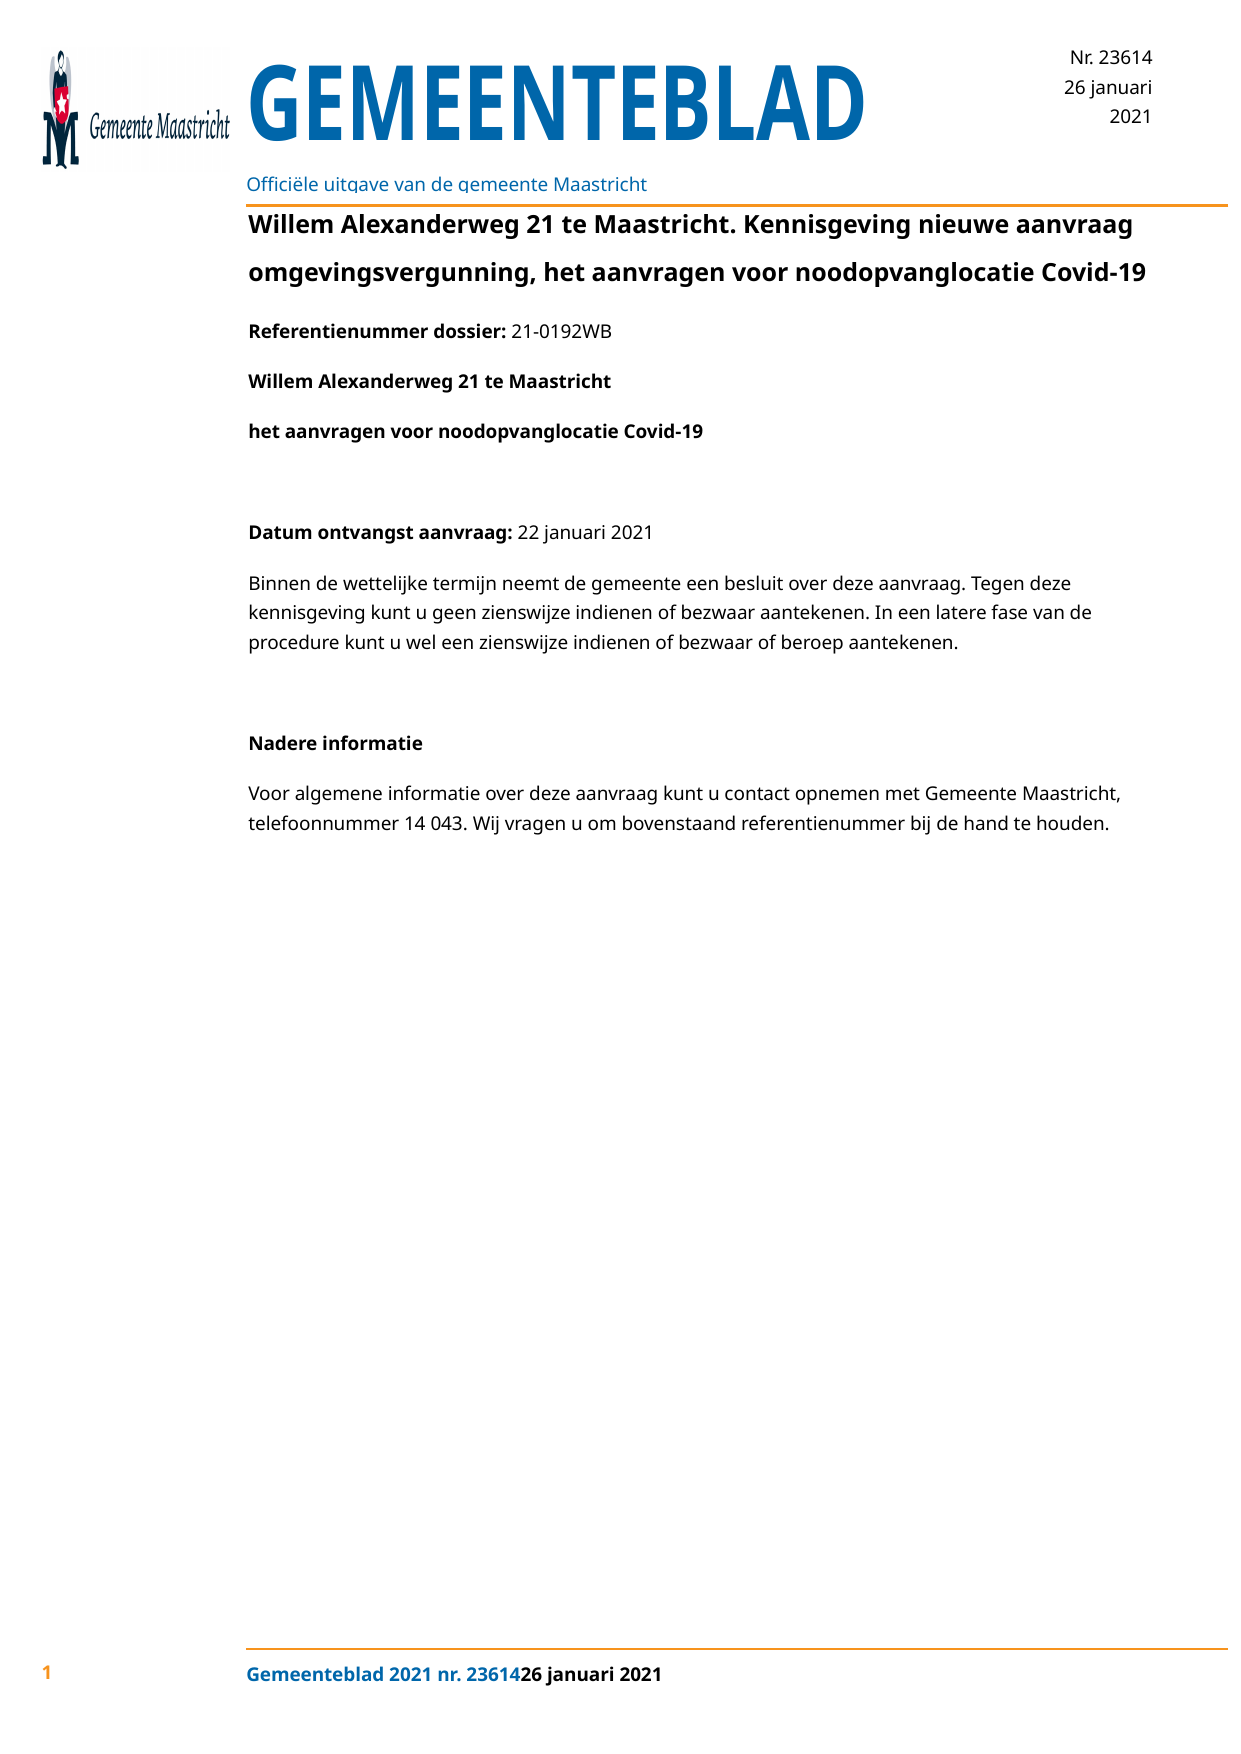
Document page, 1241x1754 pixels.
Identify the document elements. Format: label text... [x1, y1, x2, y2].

text Voor algemene informatie over deze aanvraag kunt u contact opnemen met Gemeente Maastricht, telefoonnummer 14 043. Wij vragen u om bovenstaand referentienummer bij de hand te houden. [248, 780, 1152, 836]
text Willem Alexanderweg 21 te Maastricht [248, 368, 1152, 394]
text het aanvragen voor noodopvanglocatie Covid-19 [248, 419, 1152, 444]
text Willem Alexanderweg 21 te Maastricht. Kennisgeving nieuwe aanvraag omgevingsvergunning, het aanvragen voor noodopvanglocatie Covid-19 [248, 207, 1152, 288]
text Nadere informatie [248, 730, 1152, 756]
text Binnen de wettelijke termijn neemt de gemeente een besluit over deze aanvraag. Tegen deze kennisgeving kunt u geen zienswijze indienen of bezwaar aantekenen. In een latere fase van de procedure kunt u wel een zienswijze indienen of bezwaar of beroep aantekenen. [248, 570, 1152, 655]
text Referentienummer dossier: 21-0192WB [248, 318, 1152, 344]
text Datum ontvangst aanvraag: 22 januari 2021 [248, 519, 1152, 545]
picture [41, 47, 231, 172]
